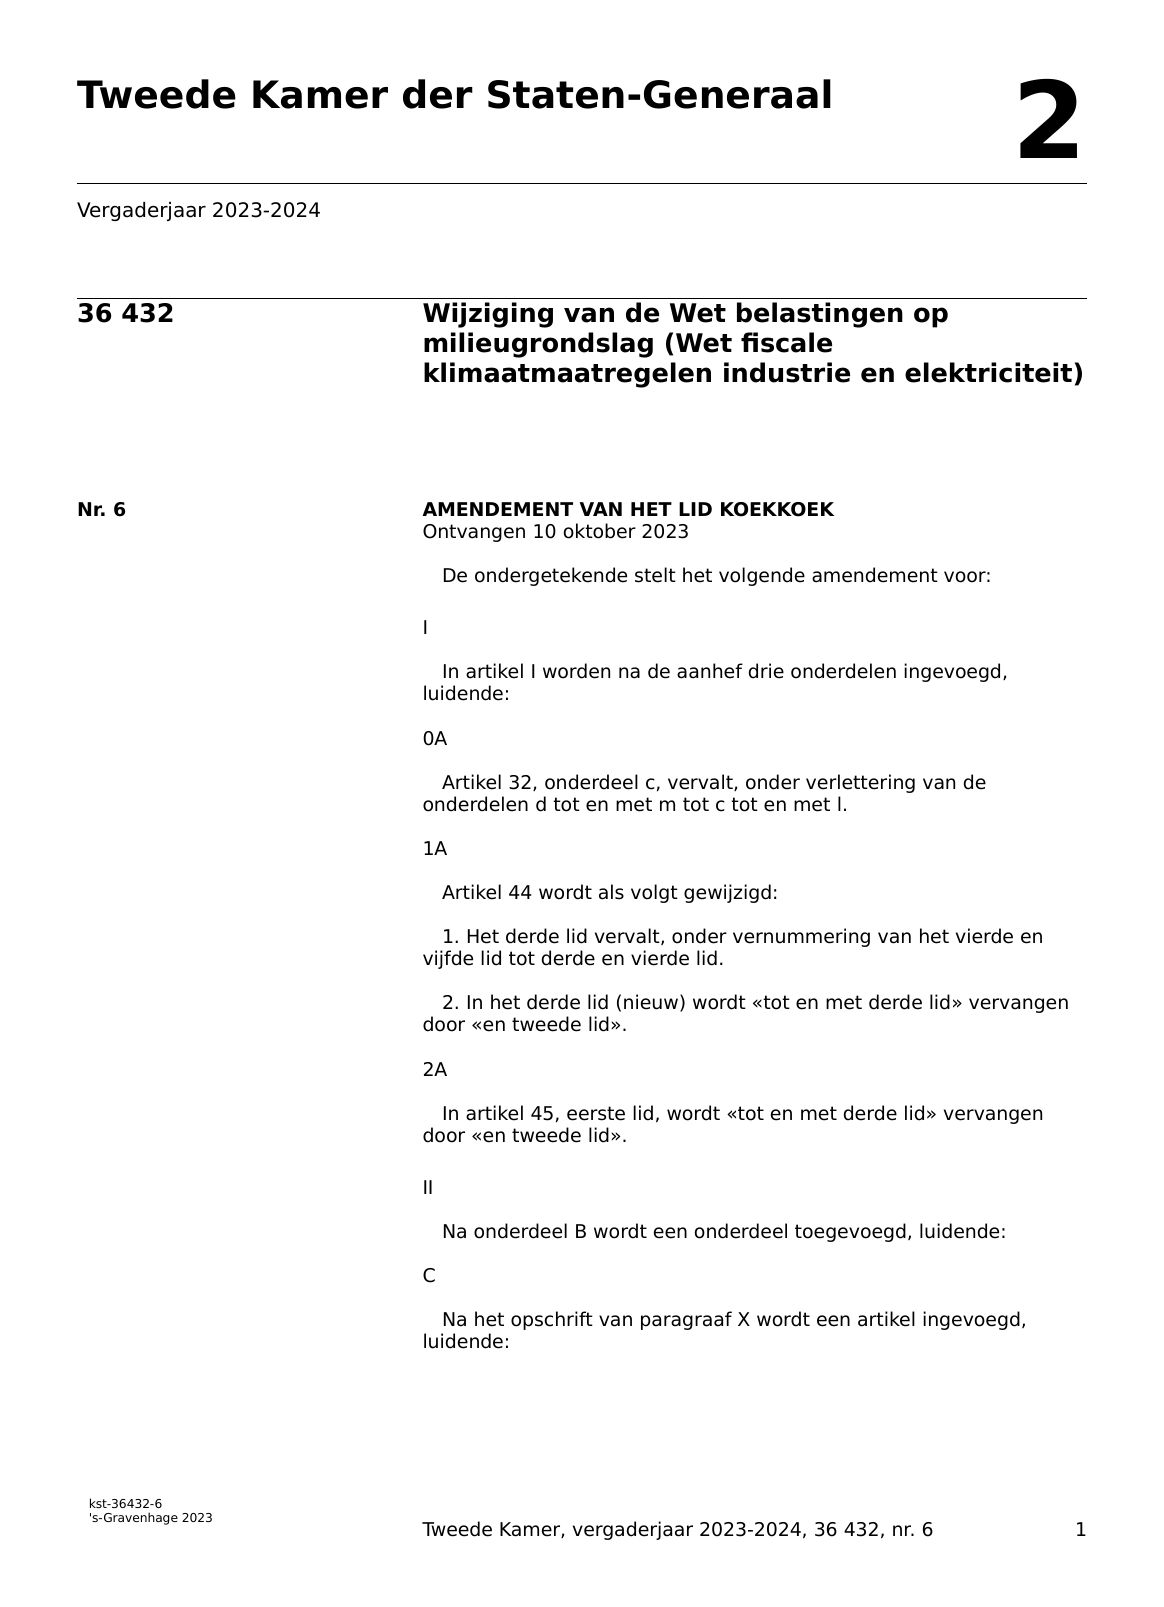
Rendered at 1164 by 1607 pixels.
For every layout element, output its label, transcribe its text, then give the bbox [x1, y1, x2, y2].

subtitle 36 432 Wijziging van de Wet belastingen op milieugrondslag (Wet fiscale klimaatmaatregelen industrie en elektriciteit) [77, 299, 1087, 388]
text 2. In het derde lid (nieuw) wordt «tot en met derde lid» vervangen door «en tweede lid». [422, 992, 1087, 1036]
text C [422, 1265, 1087, 1287]
text In artikel 45, eerste lid, wordt «tot en met derde lid» vervangen door «en tweede lid». [422, 1103, 1087, 1147]
table_header 2 [886, 59, 1087, 183]
text 1A [422, 838, 1087, 860]
subtitle Nr. 6 AMENDEMENT VAN HET LID KOEKKOEK [77, 499, 1087, 521]
table_cell Vergaderjaar 2023-2024 [77, 184, 1087, 298]
text 1. Het derde lid vervalt, onder vernummering van het vierde en vijfde lid tot derde en vierde lid. [422, 926, 1087, 970]
text 0A [422, 727, 1087, 749]
text 's-Gravenhage 2023 [88, 1511, 323, 1525]
text Na onderdeel B wordt een onderdeel toegevoegd, luidende: [422, 1221, 1087, 1243]
text Artikel 32, onderdeel c, vervalt, onder verlettering van de onderdelen d tot en met m tot c tot en met l. [422, 772, 1087, 816]
text Na het opschrift van paragraaf X wordt een artikel ingevoegd, luidende: [422, 1309, 1087, 1353]
text Artikel 44 wordt als volgt gewijzigd: [422, 882, 1087, 904]
subtitle I [422, 617, 1087, 639]
text Ontvangen 10 oktober 2023 [422, 521, 1087, 543]
text 2A [422, 1058, 1087, 1080]
text In artikel I worden na de aanhef drie onderdelen ingevoegd, luidende: [422, 661, 1087, 705]
text kst-36432-6 [88, 1497, 323, 1511]
table_header Tweede Kamer der Staten-Generaal [77, 59, 886, 183]
text De ondergetekende stelt het volgende amendement voor: [422, 565, 1087, 587]
subtitle II [422, 1177, 1087, 1198]
